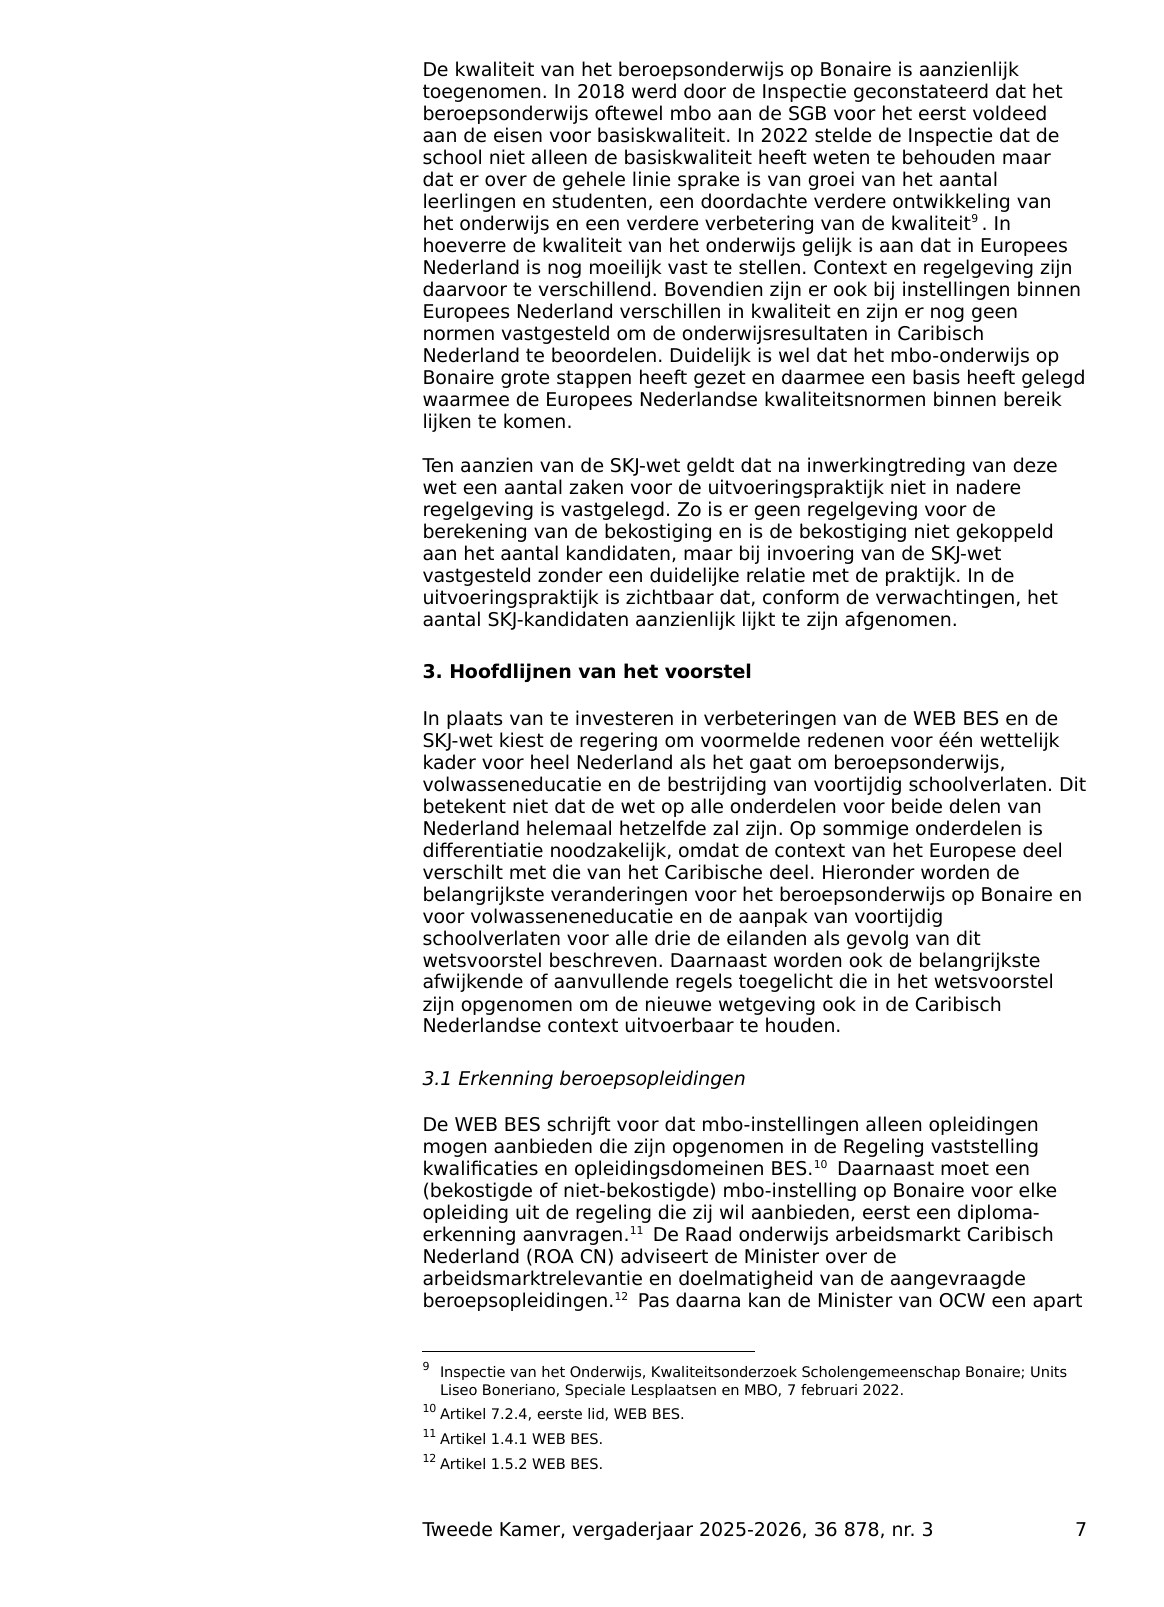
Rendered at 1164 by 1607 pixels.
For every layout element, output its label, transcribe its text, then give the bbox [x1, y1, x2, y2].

text Artikel 1.5.2 WEB BES. [422, 1452, 1087, 1474]
text Ten aanzien van de SKJ-wet geldt dat na inwerkingtreding van deze wet een aantal zaken voor de uitvoeringspraktijk niet in nadere regelgeving is vastgelegd. Zo is er geen regelgeving voor de berekening van de bekostiging en is de bekostiging niet gekoppeld aan het aantal kandidaten, maar bij invoering van de SKJ-wet vastgesteld zonder een duidelijke relatie met de praktijk. In de uitvoeringspraktijk is zichtbaar dat, conform de verwachtingen, het aantal SKJ-kandidaten aanzienlijk lijkt te zijn afgenomen. [422, 455, 1087, 631]
subtitle 3.1 Erkenning beroepsopleidingen [422, 1067, 1087, 1089]
text Inspectie van het Onderwijs, Kwaliteitsonderzoek Scholengemeenschap Bonaire; Units Liseo Boneriano, Speciale Lesplaatsen en MBO, 7 februari 2022. [422, 1360, 1087, 1399]
subtitle 3. Hoofdlijnen van het voorstel [422, 661, 1087, 683]
text Artikel 1.4.1 WEB BES. [422, 1427, 1087, 1449]
text In plaats van te investeren in verbeteringen van de WEB BES en de SKJ-wet kiest de regering om voormelde redenen voor één wettelijk kader voor heel Nederland als het gaat om beroepsonderwijs, volwasseneducatie en de bestrijding van voortijdig schoolverlaten. Dit betekent niet dat de wet op alle onderdelen voor beide delen van Nederland helemaal hetzelfde zal zijn. Op sommige onderdelen is differentiatie noodzakelijk, omdat de context van het Europese deel verschilt met die van het Caribische deel. Hieronder worden de belangrijkste veranderingen voor het beroepsonderwijs op Bonaire en voor volwasseneneducatie en de aanpak van voortijdig schoolverlaten voor alle drie de eilanden als gevolg van dit wetsvoorstel beschreven. Daarnaast worden ook de belangrijkste afwijkende of aanvullende regels toegelicht die in het wetsvoorstel zijn opgenomen om de nieuwe wetgeving ook in de Caribisch Nederlandse context uitvoerbaar te houden. [422, 708, 1087, 1037]
text Artikel 7.2.4, eerste lid, WEB BES. [422, 1402, 1087, 1424]
text De kwaliteit van het beroepsonderwijs op Bonaire is aanzienlijk toegenomen. In 2018 werd door de Inspectie geconstateerd dat het beroepsonderwijs oftewel mbo aan de SGB voor het eerst voldeed aan de eisen voor basiskwaliteit. In 2022 stelde de Inspectie dat de school niet alleen de basiskwaliteit heeft weten te behouden maar dat er over de gehele linie sprake is van groei van het aantal leerlingen en studenten, een doordachte verdere ontwikkeling van het onderwijs en een verdere verbetering van de kwaliteit. In hoeverre de kwaliteit van het onderwijs gelijk is aan dat in Europees Nederland is nog moeilijk vast te stellen. Context en regelgeving zijn daarvoor te verschillend. Bovendien zijn er ook bij instellingen binnen Europees Nederland verschillen in kwaliteit en zijn er nog geen normen vastgesteld om de onderwijsresultaten in Caribisch Nederland te beoordelen. Duidelijk is wel dat het mbo-onderwijs op Bonaire grote stappen heeft gezet en daarmee een basis heeft gelegd waarmee de Europees Nederlandse kwaliteitsnormen binnen bereik lijken te komen. [422, 59, 1087, 433]
text De WEB BES schrijft voor dat mbo-instellingen alleen opleidingen mogen aanbieden die zijn opgenomen in de Regeling vaststelling kwalificaties en opleidingsdomeinen BES. Daarnaast moet een (bekostigde of niet-bekostigde) mbo-instelling op Bonaire voor elke opleiding uit de regeling die zij wil aanbieden, eerst een diploma-erkenning aanvragen. De Raad onderwijs arbeidsmarkt Caribisch Nederland (ROA CN) adviseert de Minister over de arbeidsmarktrelevantie en doelmatigheid van de aangevraagde beroepsopleidingen. Pas daarna kan de Minister van OCW een apart [422, 1114, 1087, 1312]
